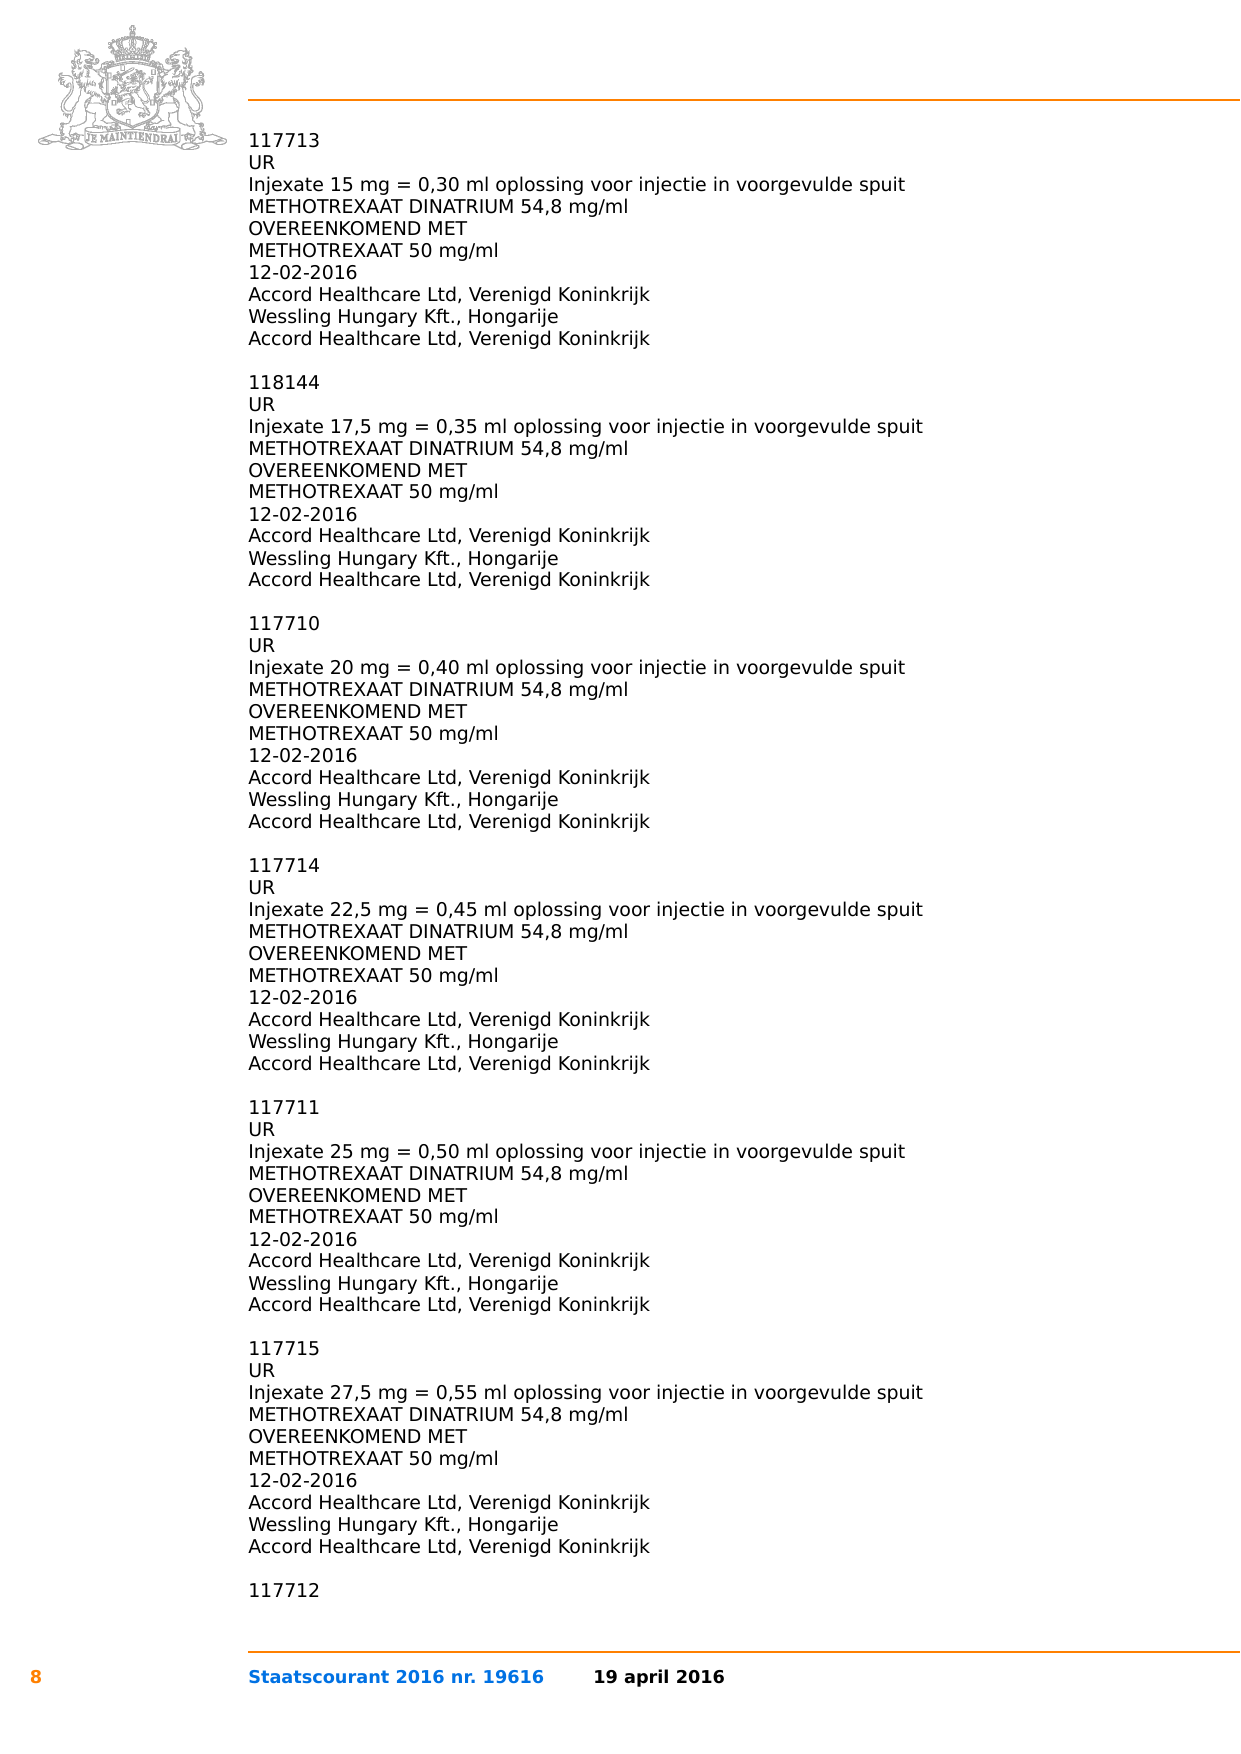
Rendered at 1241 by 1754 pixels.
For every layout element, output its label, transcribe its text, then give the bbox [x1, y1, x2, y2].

text OVEREENKOMEND MET [248, 943, 1163, 965]
text METHOTREXAAT 50 mg/ml [248, 723, 1163, 745]
text 12-02-2016 [248, 503, 1163, 525]
text UR [248, 393, 1163, 416]
text UR [248, 1360, 1163, 1382]
text 117712 [248, 1580, 1163, 1602]
text 12-02-2016 [248, 987, 1163, 1009]
text 117714 [248, 855, 1163, 877]
text METHOTREXAAT 50 mg/ml [248, 965, 1163, 987]
text 117711 [248, 1097, 1163, 1118]
text Wessling Hungary Kft., Hongarije [248, 1272, 1163, 1294]
text Injexate 22,5 mg = 0,45 ml oplossing voor injectie in voorgevulde spuit [248, 899, 1163, 921]
text Accord Healthcare Ltd, Verenigd Koninkrijk [248, 328, 1163, 350]
text METHOTREXAAT 50 mg/ml [248, 1206, 1163, 1228]
text Wessling Hungary Kft., Hongarije [248, 1031, 1163, 1053]
text METHOTREXAAT 50 mg/ml [248, 1448, 1163, 1470]
text Wessling Hungary Kft., Hongarije [248, 789, 1163, 811]
text 12-02-2016 [248, 1470, 1163, 1492]
text METHOTREXAAT DINATRIUM 54,8 mg/ml [248, 1404, 1163, 1426]
text Accord Healthcare Ltd, Verenigd Koninkrijk [248, 1053, 1163, 1075]
text METHOTREXAAT 50 mg/ml [248, 240, 1163, 262]
text METHOTREXAAT DINATRIUM 54,8 mg/ml [248, 437, 1163, 459]
text 12-02-2016 [248, 1228, 1163, 1250]
text Accord Healthcare Ltd, Verenigd Koninkrijk [248, 525, 1163, 547]
text Accord Healthcare Ltd, Verenigd Koninkrijk [248, 1294, 1163, 1316]
text 118144 [248, 372, 1163, 393]
text METHOTREXAAT DINATRIUM 54,8 mg/ml [248, 921, 1163, 943]
text OVEREENKOMEND MET [248, 701, 1163, 723]
text Injexate 15 mg = 0,30 ml oplossing voor injectie in voorgevulde spuit [248, 174, 1163, 196]
text 117715 [248, 1338, 1163, 1360]
text Accord Healthcare Ltd, Verenigd Koninkrijk [248, 1250, 1163, 1272]
text Injexate 25 mg = 0,50 ml oplossing voor injectie in voorgevulde spuit [248, 1141, 1163, 1162]
text Accord Healthcare Ltd, Verenigd Koninkrijk [248, 1009, 1163, 1031]
text METHOTREXAAT DINATRIUM 54,8 mg/ml [248, 679, 1163, 701]
text Injexate 27,5 mg = 0,55 ml oplossing voor injectie in voorgevulde spuit [248, 1382, 1163, 1404]
text Accord Healthcare Ltd, Verenigd Koninkrijk [248, 569, 1163, 591]
text UR [248, 635, 1163, 657]
text UR [248, 1118, 1163, 1141]
text 117713 [248, 130, 1163, 152]
text UR [248, 152, 1163, 174]
text 12-02-2016 [248, 262, 1163, 284]
text Accord Healthcare Ltd, Verenigd Koninkrijk [248, 1536, 1163, 1558]
text Accord Healthcare Ltd, Verenigd Koninkrijk [248, 1492, 1163, 1514]
text Wessling Hungary Kft., Hongarije [248, 547, 1163, 569]
text 12-02-2016 [248, 745, 1163, 767]
text METHOTREXAAT DINATRIUM 54,8 mg/ml [248, 196, 1163, 218]
text Accord Healthcare Ltd, Verenigd Koninkrijk [248, 811, 1163, 833]
text Injexate 17,5 mg = 0,35 ml oplossing voor injectie in voorgevulde spuit [248, 416, 1163, 437]
text UR [248, 877, 1163, 899]
text OVEREENKOMEND MET [248, 1184, 1163, 1206]
text Accord Healthcare Ltd, Verenigd Koninkrijk [248, 284, 1163, 306]
picture [38, 25, 227, 150]
text METHOTREXAAT 50 mg/ml [248, 481, 1163, 503]
text Wessling Hungary Kft., Hongarije [248, 306, 1163, 328]
text 117710 [248, 613, 1163, 635]
text OVEREENKOMEND MET [248, 459, 1163, 481]
text Accord Healthcare Ltd, Verenigd Koninkrijk [248, 767, 1163, 789]
text Injexate 20 mg = 0,40 ml oplossing voor injectie in voorgevulde spuit [248, 657, 1163, 679]
text OVEREENKOMEND MET [248, 218, 1163, 240]
text METHOTREXAAT DINATRIUM 54,8 mg/ml [248, 1162, 1163, 1184]
text Wessling Hungary Kft., Hongarije [248, 1514, 1163, 1536]
text OVEREENKOMEND MET [248, 1426, 1163, 1448]
